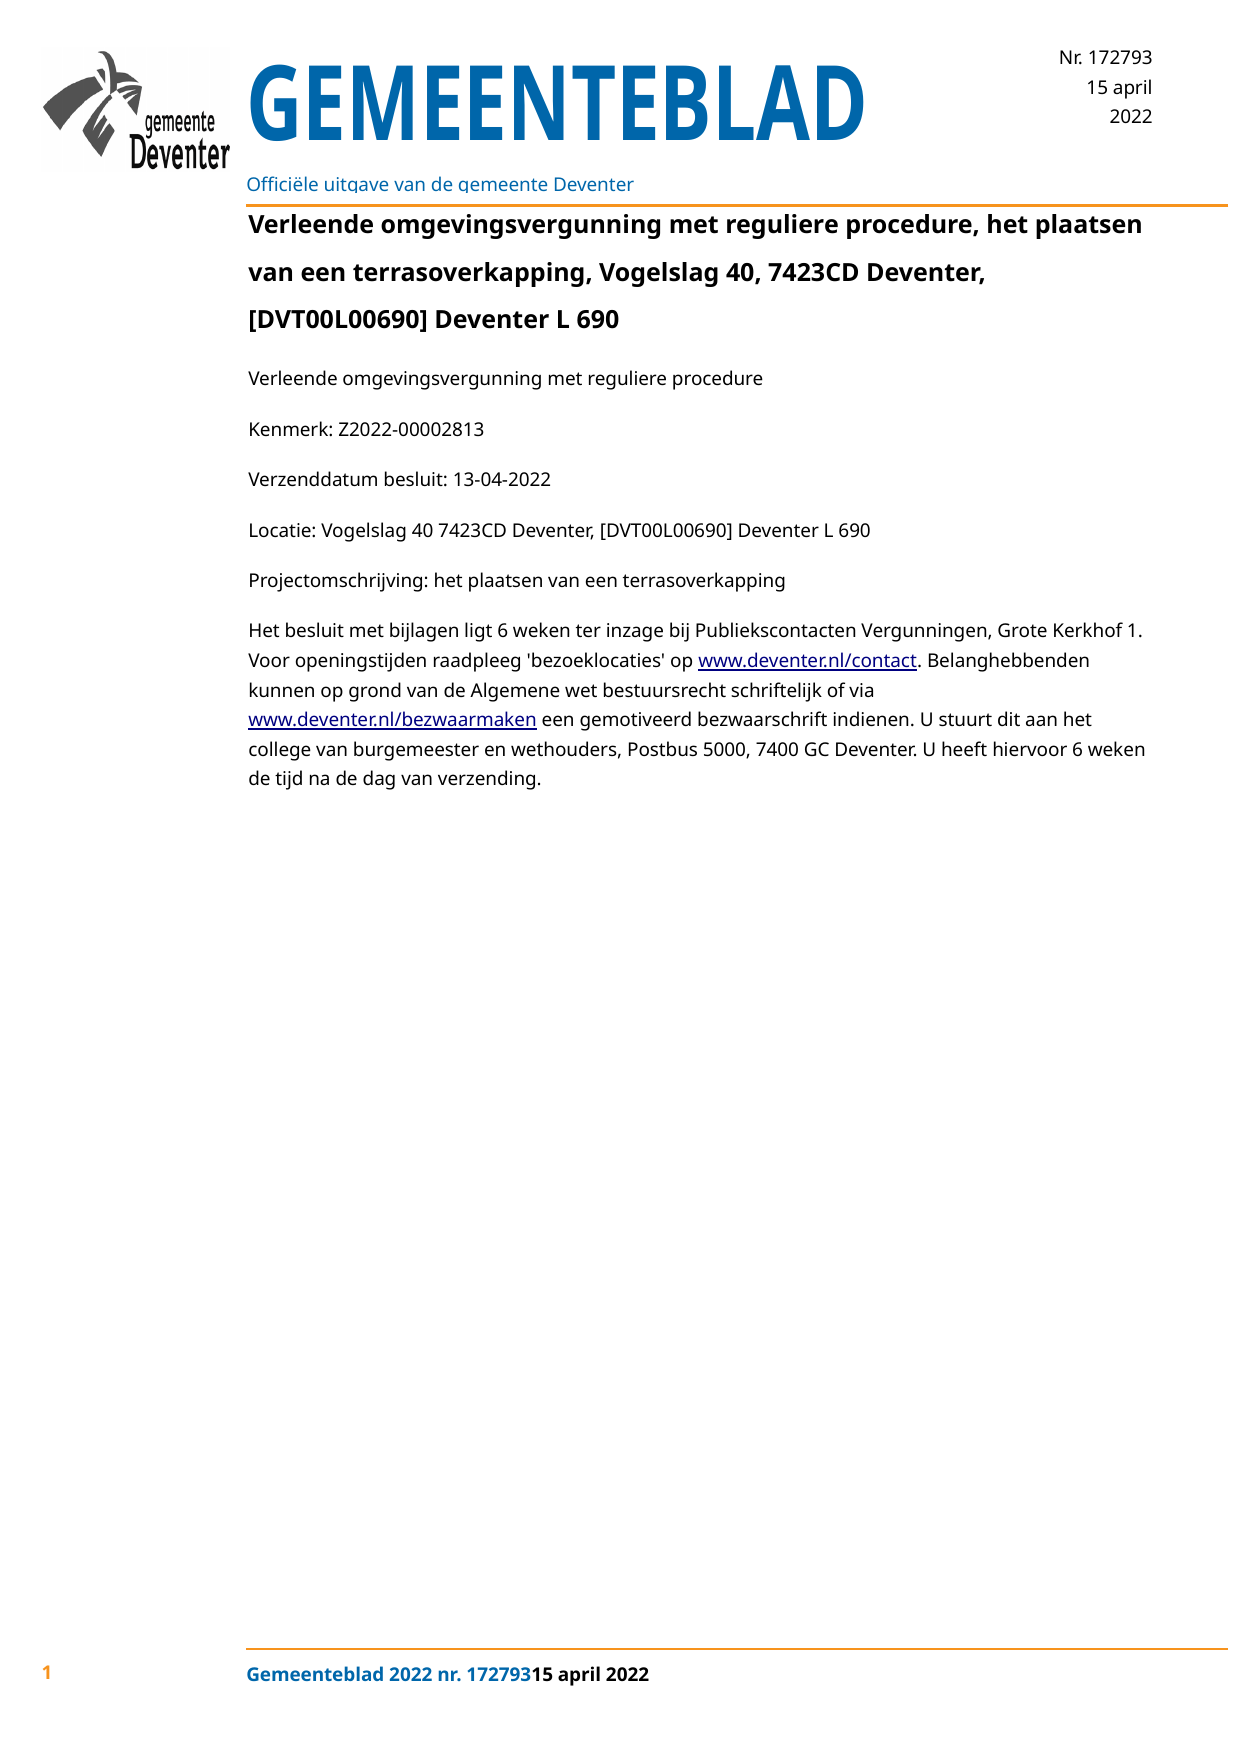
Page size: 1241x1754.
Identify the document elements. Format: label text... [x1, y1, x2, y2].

picture [41, 47, 231, 172]
text Kenmerk: Z2022-00002813 [248, 416, 1152, 442]
text Verleende omgevingsvergunning met reguliere procedure [248, 366, 1152, 391]
text Projectomschrijving: het plaatsen van een terrasoverkapping [248, 567, 1152, 593]
text Verleende omgevingsvergunning met reguliere procedure, het plaatsen van een terrasoverkapping, Vogelslag 40, 7423CD Deventer, [DVT00L00690] Deventer L 690 [248, 207, 1152, 336]
text Locatie: Vogelslag 40 7423CD Deventer, [DVT00L00690] Deventer L 690 [248, 517, 1152, 542]
text Het besluit met bijlagen ligt 6 weken ter inzage bij Publiekscontacten Vergunningen, Grote Kerkhof 1. Voor openingstijden raadpleeg 'bezoeklocaties' op www.deventer.nl/contact. Belanghebbenden kunnen op grond van de Algemene wet bestuursrecht schriftelijk of via www.deventer.nl/bezwaarmaken een gemotiveerd bezwaarschrift indienen. U stuurt dit aan het college van burgemeester en wethouders, Postbus 5000, 7400 GC Deventer. U heeft hiervoor 6 weken de tijd na de dag van verzending. [248, 618, 1152, 791]
text Verzenddatum besluit: 13-04-2022 [248, 466, 1152, 492]
